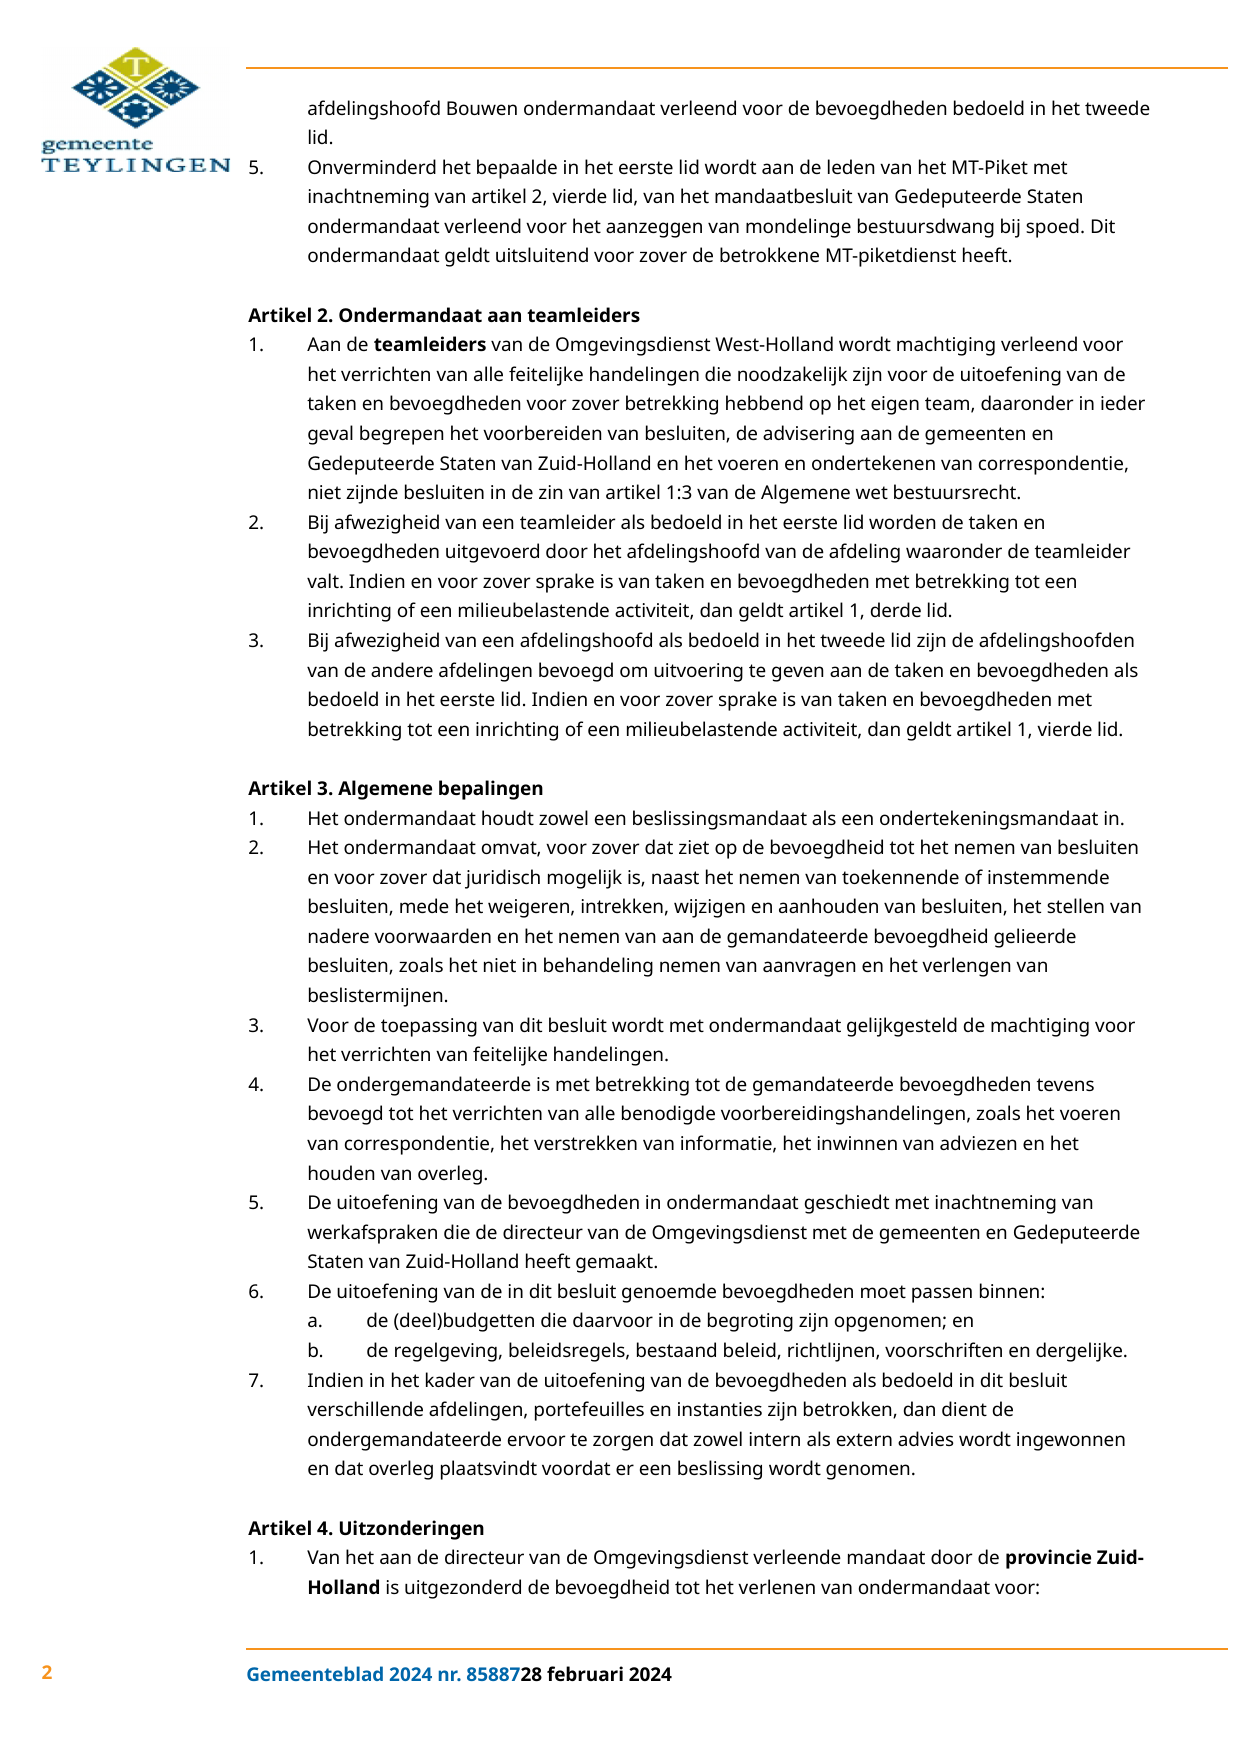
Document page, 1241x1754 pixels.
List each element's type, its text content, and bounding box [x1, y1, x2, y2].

list Voor de toepassing van dit besluit wordt met ondermandaat gelijkgesteld de machtiging voor het verrichten van feitelijke handelingen. [248, 1012, 1152, 1067]
list Onverminderd het bepaalde in het eerste lid wordt aan de leden van het MT-Piket met inachtneming van artikel 2, vierde lid, van het mandaatbesluit van Gedeputeerde Staten ondermandaat verleend voor het aanzeggen van mondelinge bestuursdwang bij spoed. Dit ondermandaat geldt uitsluitend voor zover de betrokkene MT-piketdienst heeft. [248, 154, 1152, 268]
list Het ondermandaat omvat, voor zover dat ziet op de bevoegdheid tot het nemen van besluiten en voor zover dat juridisch mogelijk is, naast het nemen van toekennende of instemmende besluiten, mede het weigeren, intrekken, wijzigen en aanhouden van besluiten, het stellen van nadere voorwaarden en het nemen van aan de gemandateerde bevoegdheid gelieerde besluiten, zoals het niet in behandeling nemen van aanvragen en het verlengen van beslistermijnen. [248, 834, 1152, 1008]
list De uitoefening van de bevoegdheden in ondermandaat geschiedt met inachtneming van werkafspraken die de directeur van de Omgevingsdienst met de gemeenten en Gedeputeerde Staten van Zuid-Holland heeft gemaakt. [248, 1189, 1152, 1274]
list de (deel)budgetten die daarvoor in de begroting zijn opgenomen; en [307, 1308, 1152, 1333]
text Artikel 2. Ondermandaat aan teamleiders [248, 302, 1152, 328]
text Artikel 4. Uitzonderingen [248, 1515, 1152, 1541]
text Artikel 3. Algemene bepalingen [248, 775, 1152, 801]
list De ondergemandateerde is met betrekking tot de gemandateerde bevoegdheden tevens bevoegd tot het verrichten van alle benodigde voorbereidingshandelingen, zoals het voeren van correspondentie, het verstrekken van informatie, het inwinnen van adviezen en het houden van overleg. [248, 1071, 1152, 1186]
list Indien in het kader van de uitoefening van de bevoegdheden als bedoeld in dit besluit verschillende afdelingen, portefeuilles en instanties zijn betrokken, dan dient de ondergemandateerde ervoor te zorgen dat zowel intern als extern advies wordt ingewonnen en dat overleg plaatsvindt voordat er een beslissing wordt genomen. [248, 1367, 1152, 1481]
list afdelingshoofd Bouwen ondermandaat verleend voor de bevoegdheden bedoeld in het tweede lid. [248, 95, 1152, 150]
list Het ondermandaat houdt zowel een beslissingsmandaat als een ondertekeningsmandaat in. [248, 805, 1152, 831]
list de regelgeving, beleidsregels, bestaand beleid, richtlijnen, voorschriften en dergelijke. [307, 1337, 1152, 1363]
picture [41, 47, 231, 172]
list Van het aan de directeur van de Omgevingsdienst verleende mandaat door de provincie Zuid-Holland is uitgezonderd de bevoegdheid tot het verlenen van ondermandaat voor: [248, 1544, 1152, 1600]
list Bij afwezigheid van een afdelingshoofd als bedoeld in het tweede lid zijn de afdelingshoofden van de andere afdelingen bevoegd om uitvoering te geven aan de taken en bevoegdheden als bedoeld in het eerste lid. Indien en voor zover sprake is van taken en bevoegdheden met betrekking tot een inrichting of een milieubelastende activiteit, dan geldt artikel 1, vierde lid. [248, 627, 1152, 742]
list Bij afwezigheid van een teamleider als bedoeld in het eerste lid worden de taken en bevoegdheden uitgevoerd door het afdelingshoofd van de afdeling waaronder de teamleider valt. Indien en voor zover sprake is van taken en bevoegdheden met betrekking tot een inrichting of een milieubelastende activiteit, dan geldt artikel 1, derde lid. [248, 509, 1152, 623]
list De uitoefening van de in dit besluit genoemde bevoegdheden moet passen binnen: [248, 1278, 1152, 1304]
list Aan de teamleiders van de Omgevingsdienst West-Holland wordt machtiging verleend voor het verrichten van alle feitelijke handelingen die noodzakelijk zijn voor de uitoefening van de taken en bevoegdheden voor zover betrekking hebbend op het eigen team, daaronder in ieder geval begrepen het voorbereiden van besluiten, de advisering aan de gemeenten en Gedeputeerde Staten van Zuid-Holland en het voeren en ondertekenen van correspondentie, niet zijnde besluiten in de zin van artikel 1:3 van de Algemene wet bestuursrecht. [248, 331, 1152, 505]
